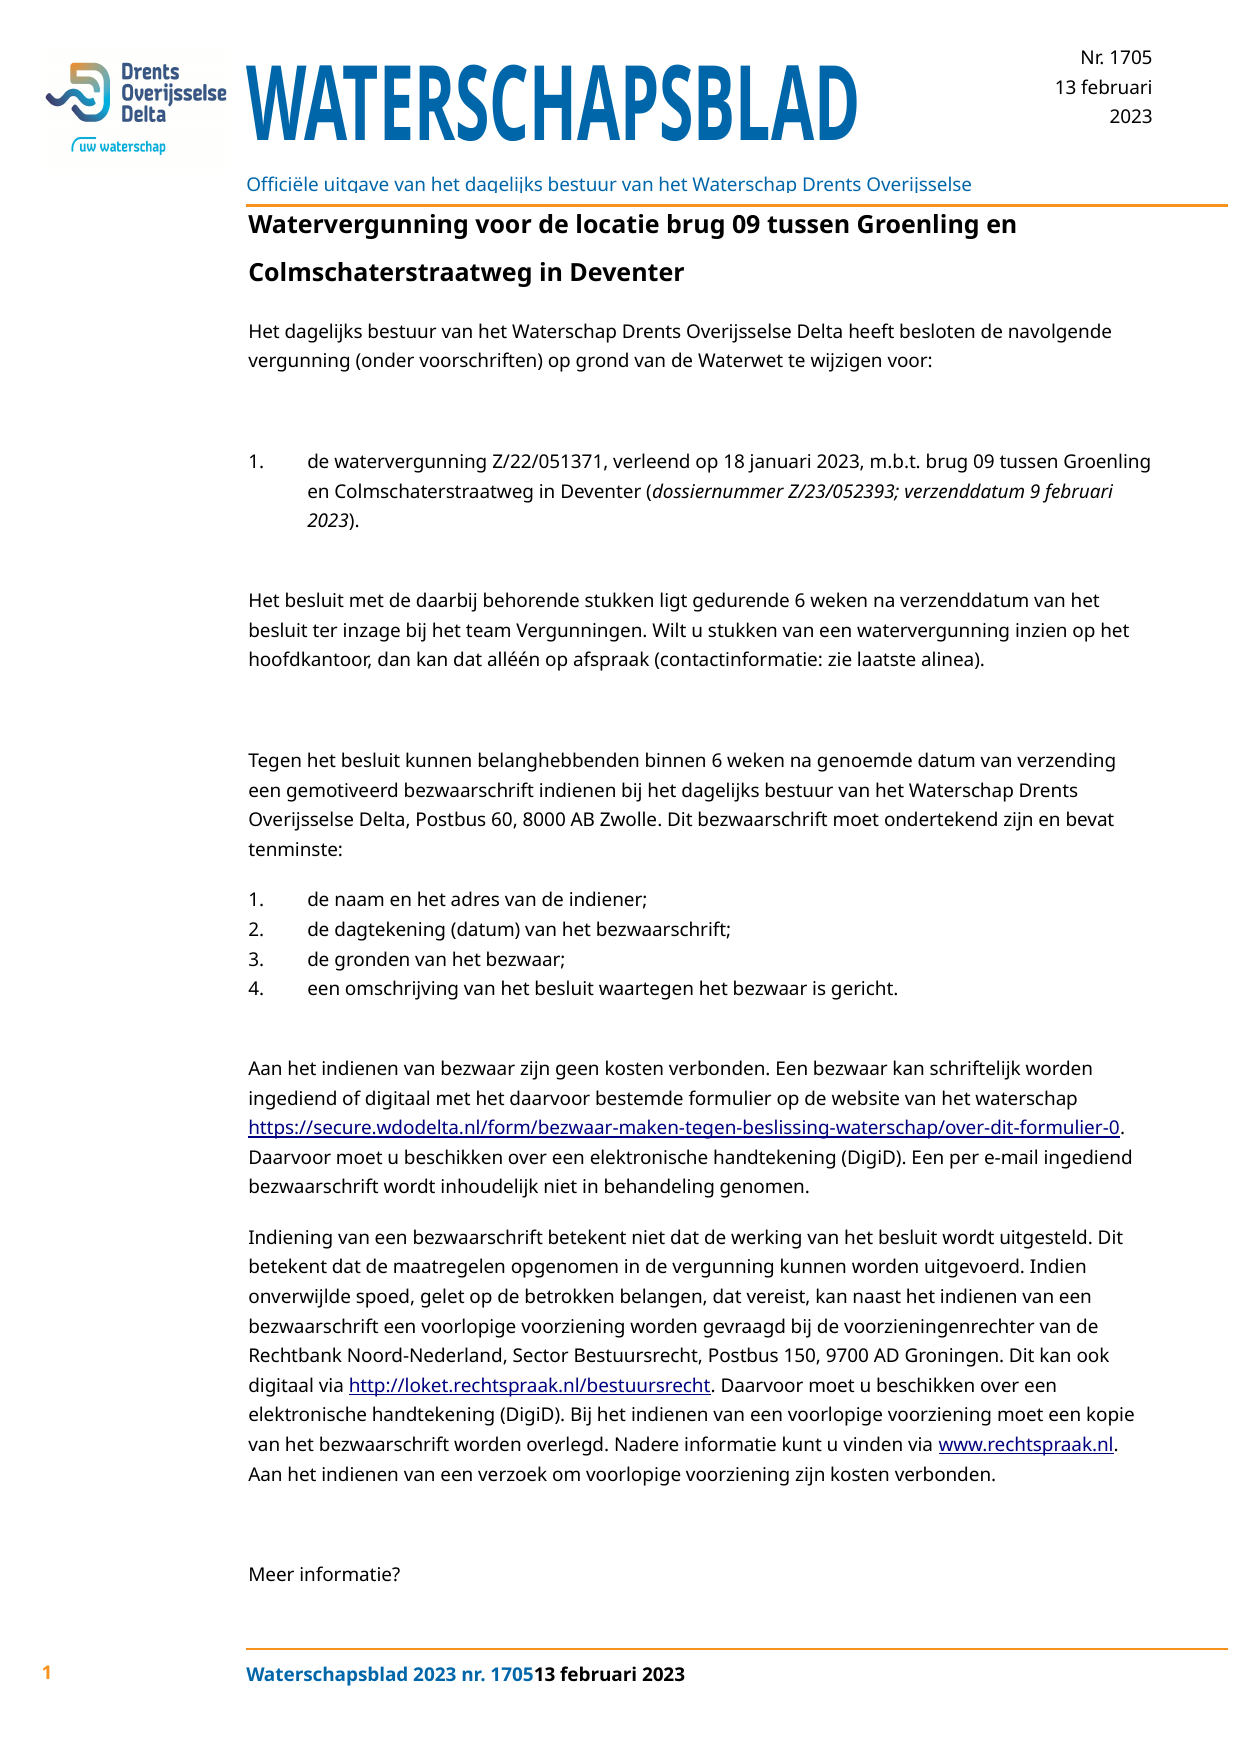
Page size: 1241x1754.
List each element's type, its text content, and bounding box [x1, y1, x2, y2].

picture [41, 47, 231, 172]
text Het besluit met de daarbij behorende stukken ligt gedurende 6 weken na verzenddatum van het besluit ter inzage bij het team Vergunningen. Wilt u stukken van een watervergunning inzien op het hoofdkantoor, dan kan dat alléén op afspraak (contactinformatie: zie laatste alinea). [248, 587, 1152, 672]
list de naam en het adres van de indiener; [248, 887, 1152, 912]
text Meer informatie? [248, 1562, 1152, 1587]
text Indiening van een bezwaarschrift betekent niet dat de werking van het besluit wordt uitgesteld. Dit betekent dat de maatregelen opgenomen in de vergunning kunnen worden uitgevoerd. Indien onverwijlde spoed, gelet op de betrokken belangen, dat vereist, kan naast het indienen van een bezwaarschrift een voorlopige voorziening worden gevraagd bij de voorzieningenrechter van de Rechtbank Noord-Nederland, Sector Bestuursrecht, Postbus 150, 9700 AD Groningen. Dit kan ook digitaal via http://loket.rechtspraak.nl/bestuursrecht. Daarvoor moet u beschikken over een elektronische handtekening (DigiD). Bij het indienen van een voorlopige voorziening moet een kopie van het bezwaarschrift worden overlegd. Nadere informatie kunt u vinden via www.rechtspraak.nl. Aan het indienen van een verzoek om voorlopige voorziening zijn kosten verbonden. [248, 1224, 1152, 1487]
list een omschrijving van het besluit waartegen het bezwaar is gericht. [248, 975, 1152, 1001]
text Watervergunning voor de locatie brug 09 tussen Groenling en Colmschaterstraatweg in Deventer [248, 207, 1152, 288]
text Aan het indienen van bezwaar zijn geen kosten verbonden. Een bezwaar kan schriftelijk worden ingediend of digitaal met het daarvoor bestemde formulier op de website van het waterschap https://secure.wdodelta.nl/form/bezwaar-maken-tegen-beslissing-waterschap/over-dit-formulier-0. Daarvoor moet u beschikken over een elektronische handtekening (DigiD). Een per e-mail ingediend bezwaarschrift wordt inhoudelijk niet in behandeling genomen. [248, 1055, 1152, 1199]
list de dagtekening (datum) van het bezwaarschrift; [248, 916, 1152, 942]
list de gronden van het bezwaar; [248, 946, 1152, 972]
text Tegen het besluit kunnen belanghebbenden binnen 6 weken na genoemde datum van verzending een gemotiveerd bezwaarschrift indienen bij het dagelijks bestuur van het Waterschap Drents Overijsselse Delta, Postbus 60, 8000 AB Zwolle. Dit bezwaarschrift moet ondertekend zijn en bevat tenminste: [248, 747, 1152, 862]
text Het dagelijks bestuur van het Waterschap Drents Overijsselse Delta heeft besloten de navolgende vergunning (onder voorschriften) op grond van de Waterwet te wijzigen voor: [248, 318, 1152, 373]
list de watervergunning Z/22/051371, verleend op 18 januari 2023, m.b.t. brug 09 tussen Groenling en Colmschaterstraatweg in Deventer (dossiernummer Z/23/052393; verzenddatum 9 februari 2023). [248, 448, 1152, 533]
